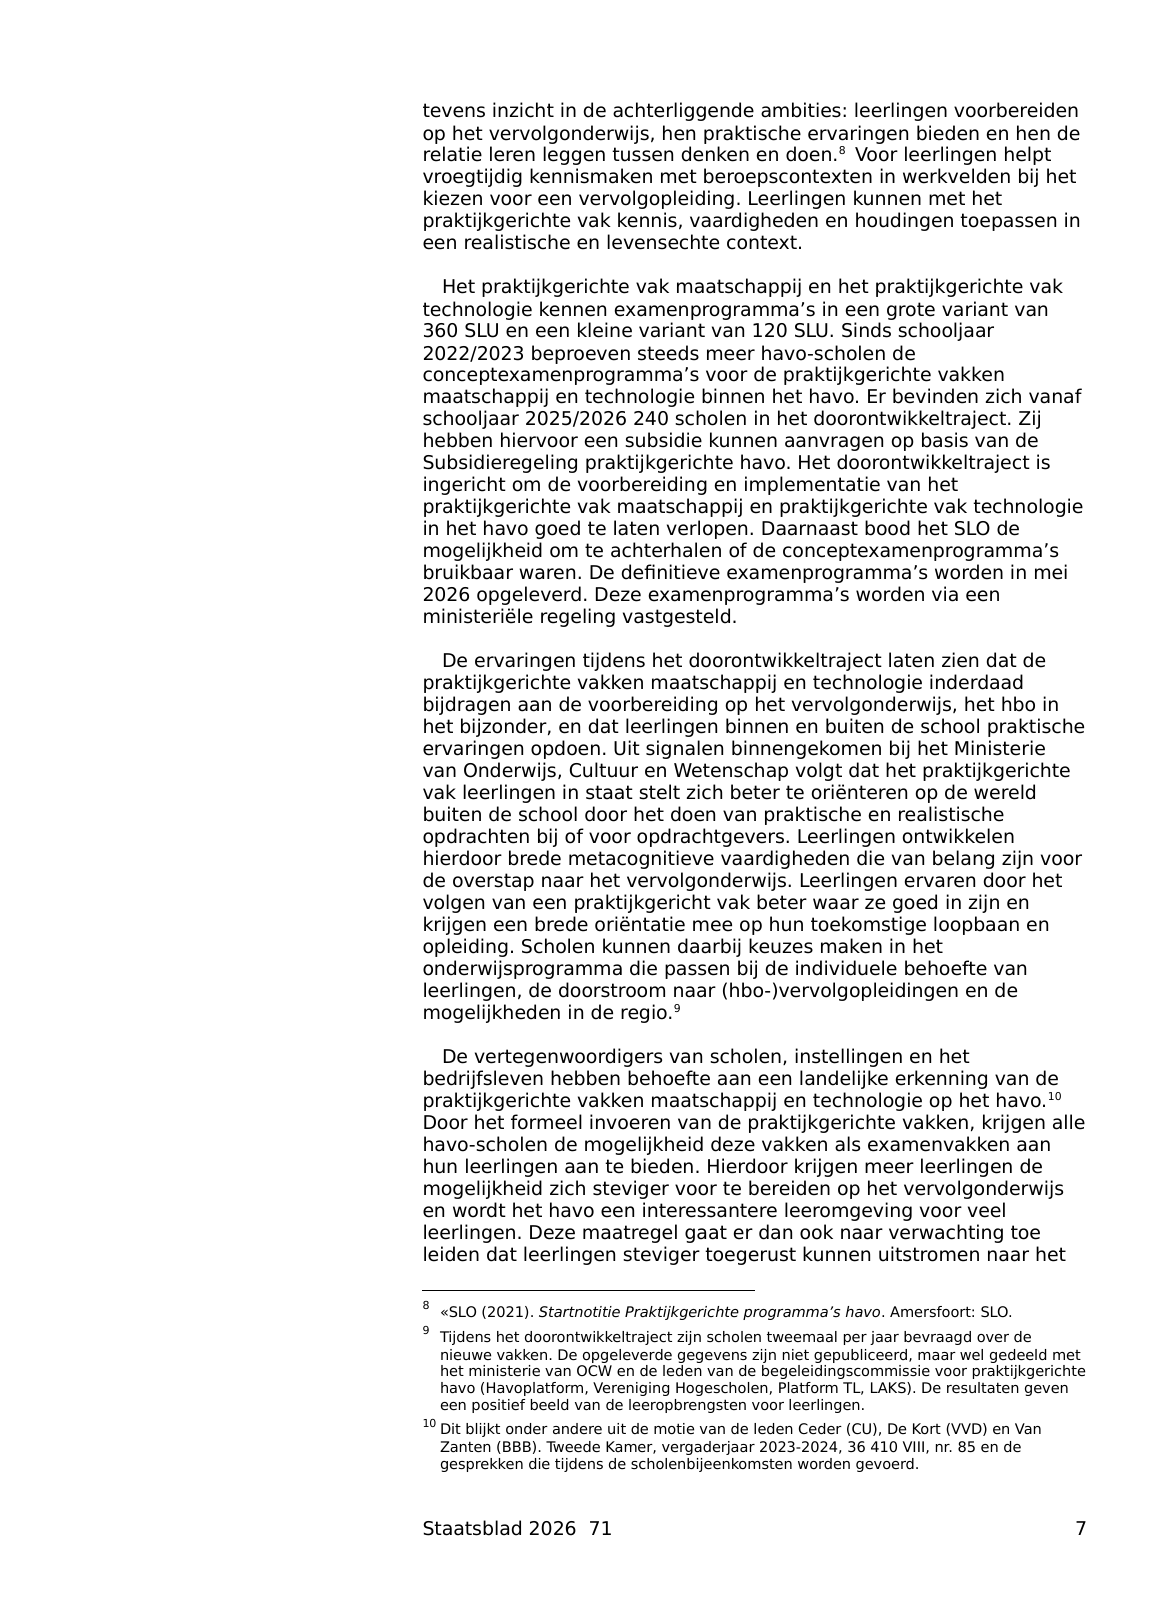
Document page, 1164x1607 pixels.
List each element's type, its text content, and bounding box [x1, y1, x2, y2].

text Dit blijkt onder andere uit de motie van de leden Ceder (CU), De Kort (VVD) en Van Zanten (BBB). Tweede Kamer, vergaderjaar 2023-2024, 36 410 VIII, nr. 85 en de gesprekken die tijdens de scholenbijeenkomsten worden gevoerd. [422, 1417, 1087, 1473]
text Het praktijkgerichte vak maatschappij en het praktijkgerichte vak technologie kennen examenprogramma’s in een grote variant van 360 SLU en een kleine variant van 120 SLU. Sinds schooljaar 2022/2023 beproeven steeds meer havo-scholen de conceptexamenprogramma’s voor de praktijkgerichte vakken maatschappij en technologie binnen het havo. Er bevinden zich vanaf schooljaar 2025/2026 240 scholen in het doorontwikkeltraject. Zij hebben hiervoor een subsidie kunnen aanvragen op basis van de Subsidieregeling praktijkgerichte havo. Het doorontwikkeltraject is ingericht om de voorbereiding en implementatie van het praktijkgerichte vak maatschappij en praktijkgerichte vak technologie in het havo goed te laten verlopen. Daarnaast bood het SLO de mogelijkheid om te achterhalen of de conceptexamenprogramma’s bruikbaar waren. De definitieve examenprogramma’s worden in mei 2026 opgeleverd. Deze examenprogramma’s worden via een ministeriële regeling vastgesteld. [422, 276, 1087, 628]
text De vertegenwoordigers van scholen, instellingen en het bedrijfsleven hebben behoefte aan een landelijke erkenning van de praktijkgerichte vakken maatschappij en technologie op het havo. Door het formeel invoeren van de praktijkgerichte vakken, krijgen alle havo-scholen de mogelijkheid deze vakken als examenvakken aan hun leerlingen aan te bieden. Hierdoor krijgen meer leerlingen de mogelijkheid zich steviger voor te bereiden op het vervolgonderwijs en wordt het havo een interessantere leeromgeving voor veel leerlingen. Deze maatregel gaat er dan ook naar verwachting toe leiden dat leerlingen steviger toegerust kunnen uitstromen naar het [422, 1046, 1087, 1266]
text «SLO (2021). Startnotitie Praktijkgerichte programma’s havo. Amersfoort: SLO. [422, 1299, 1087, 1322]
text De ervaringen tijdens het doorontwikkeltraject laten zien dat de praktijkgerichte vakken maatschappij en technologie inderdaad bijdragen aan de voorbereiding op het vervolgonderwijs, het hbo in het bijzonder, en dat leerlingen binnen en buiten de school praktische ervaringen opdoen. Uit signalen binnengekomen bij het Ministerie van Onderwijs, Cultuur en Wetenschap volgt dat het praktijkgerichte vak leerlingen in staat stelt zich beter te oriënteren op de wereld buiten de school door het doen van praktische en realistische opdrachten bij of voor opdrachtgevers. Leerlingen ontwikkelen hierdoor brede metacognitieve vaardigheden die van belang zijn voor de overstap naar het vervolgonderwijs. Leerlingen ervaren door het volgen van een praktijkgericht vak beter waar ze goed in zijn en krijgen een brede oriëntatie mee op hun toekomstige loopbaan en opleiding. Scholen kunnen daarbij keuzes maken in het onderwijsprogramma die passen bij de individuele behoefte van leerlingen, de doorstroom naar (hbo-)vervolgopleidingen en de mogelijkheden in de regio. [422, 650, 1087, 1024]
text tevens inzicht in de achterliggende ambities: leerlingen voorbereiden op het vervolgonderwijs, hen praktische ervaringen bieden en hen de relatie leren leggen tussen denken en doen. Voor leerlingen helpt vroegtijdig kennismaken met beroepscontexten in werkvelden bij het kiezen voor een vervolgopleiding. Leerlingen kunnen met het praktijkgerichte vak kennis, vaardigheden en houdingen toepassen in een realistische en levensechte context. [422, 100, 1087, 254]
text Tijdens het doorontwikkeltraject zijn scholen tweemaal per jaar bevraagd over de nieuwe vakken. De opgeleverde gegevens zijn niet gepubliceerd, maar wel gedeeld met het ministerie van OCW en de leden van de begeleidingscommissie voor praktijkgerichte havo (Havoplatform, Vereniging Hogescholen, Platform TL, LAKS). De resultaten geven een positief beeld van de leeropbrengsten voor leerlingen. [422, 1324, 1087, 1414]
